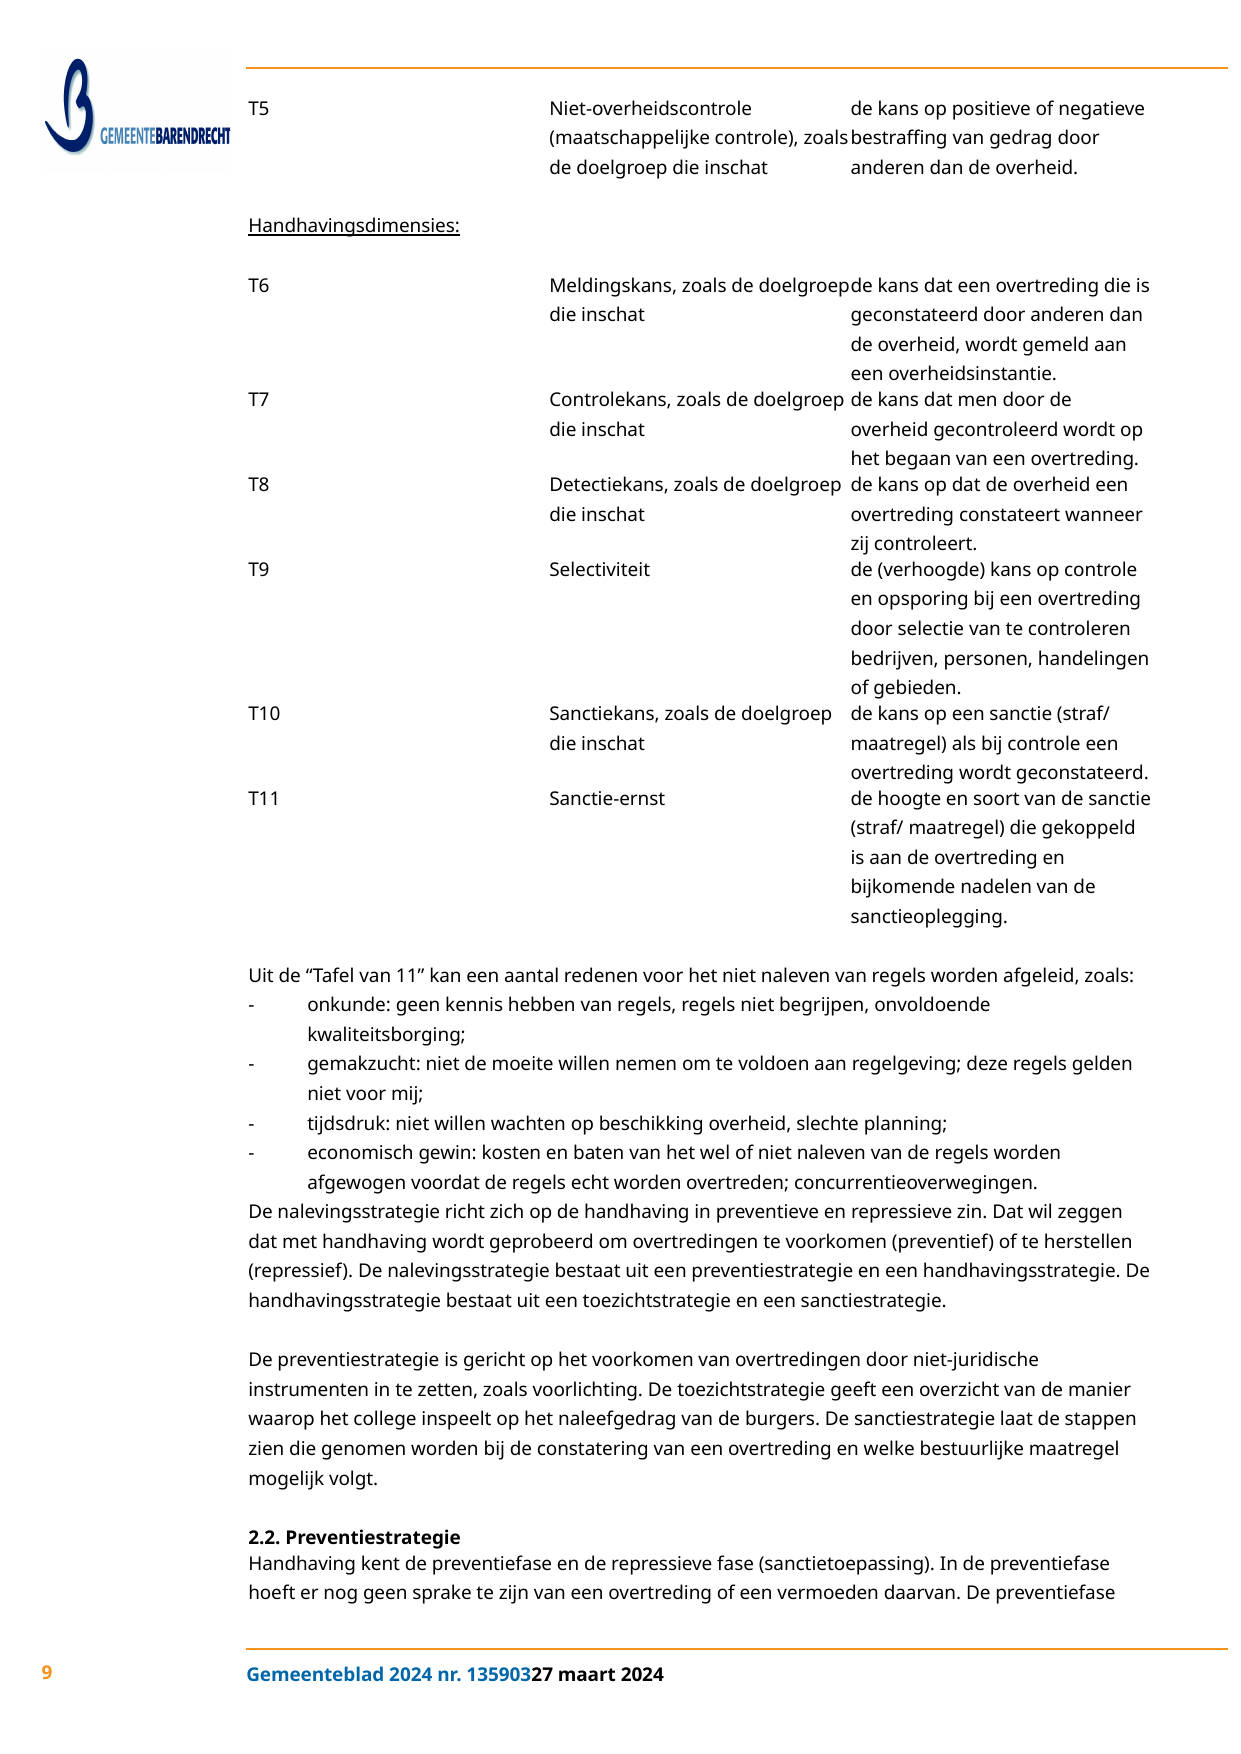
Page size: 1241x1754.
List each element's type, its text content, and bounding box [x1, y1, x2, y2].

table_header Meldingskans, zoals de doelgroep die inschat [549, 272, 850, 386]
text Handhavingsdimensies: [248, 212, 1152, 238]
table_cell T7 [248, 386, 549, 471]
table_cell Niet-overheidscontrole (maatschappelijke controle), zoals de doelgroep die inschat [549, 95, 850, 180]
table_cell T11 [248, 785, 549, 929]
table_cell de kans op positieve of negatieve bestraffing van gedrag door anderen dan de overheid. [850, 95, 1152, 180]
table_cell Selectiviteit [549, 556, 850, 700]
table_header T6 [248, 272, 549, 386]
table_cell T10 [248, 700, 549, 785]
table_cell de (verhoogde) kans op controle en opsporing bij een overtreding door selectie van te controleren bedrijven, personen, handelingen of gebieden. [850, 556, 1152, 700]
text 2.2. Preventiestrategie [248, 1524, 1152, 1550]
table_cell de hoogte en soort van de sanctie (straf/ maatregel) die gekoppeld is aan de overtreding en bijkomende nadelen van de sanctieoplegging. [850, 785, 1152, 929]
picture [41, 47, 231, 172]
table_header de kans dat een overtreding die is geconstateerd door anderen dan de overheid, wordt gemeld aan een overheidsinstantie. [850, 272, 1152, 386]
table_cell de kans op dat de overheid een overtreding constateert wanneer zij controleert. [850, 471, 1152, 556]
text Uit de “Tafel van 11” kan een aantal redenen voor het niet naleven van regels worden afgeleid, zoals: [248, 962, 1152, 988]
table_cell T5 [248, 95, 549, 180]
text De preventiestrategie is gericht op het voorkomen van overtredingen door niet-juridische instrumenten in te zetten, zoals voorlichting. De toezichtstrategie geeft een overzicht van de manier waarop het college inspeelt op het naleefgedrag van de burgers. De sanctiestrategie laat de stappen zien die genomen worden bij de constatering van een overtreding en welke bestuurlijke maatregel mogelijk volgt. [248, 1346, 1152, 1491]
table_cell Controlekans, zoals de doelgroep die inschat [549, 386, 850, 471]
table_cell Detectiekans, zoals de doelgroep die inschat [549, 471, 850, 556]
table_cell T9 [248, 556, 549, 700]
table_cell Sanctiekans, zoals de doelgroep die inschat [549, 700, 850, 785]
list onkunde: geen kennis hebben van regels, regels niet begrijpen, onvoldoende kwaliteitsborging; [248, 991, 1152, 1047]
table_cell T8 [248, 471, 549, 556]
table_cell Sanctie-ernst [549, 785, 850, 929]
table_cell de kans dat men door de overheid gecontroleerd wordt op het begaan van een overtreding. [850, 386, 1152, 471]
list gemakzucht: niet de moeite willen nemen om te voldoen aan regelgeving; deze regels gelden niet voor mij; [248, 1051, 1152, 1106]
text De nalevingsstrategie richt zich op de handhaving in preventieve en repressieve zin. Dat wil zeggen dat met handhaving wordt geprobeerd om overtredingen te voorkomen (preventief) of te herstellen (repressief). De nalevingsstrategie bestaat uit een preventiestrategie en een handhavingsstrategie. De handhavingsstrategie bestaat uit een toezichtstrategie en een sanctiestrategie. [248, 1198, 1152, 1313]
list tijdsdruk: niet willen wachten op beschikking overheid, slechte planning; [248, 1110, 1152, 1136]
text Handhaving kent de preventiefase en de repressieve fase (sanctietoepassing). In de preventiefase hoeft er nog geen sprake te zijn van een overtreding of een vermoeden daarvan. De preventiefase [248, 1550, 1152, 1605]
table_cell de kans op een sanctie (straf/ maatregel) als bij controle een overtreding wordt geconstateerd. [850, 700, 1152, 785]
list economisch gewin: kosten en baten van het wel of niet naleven van de regels worden afgewogen voordat de regels echt worden overtreden; concurrentieoverwegingen. [248, 1139, 1152, 1195]
